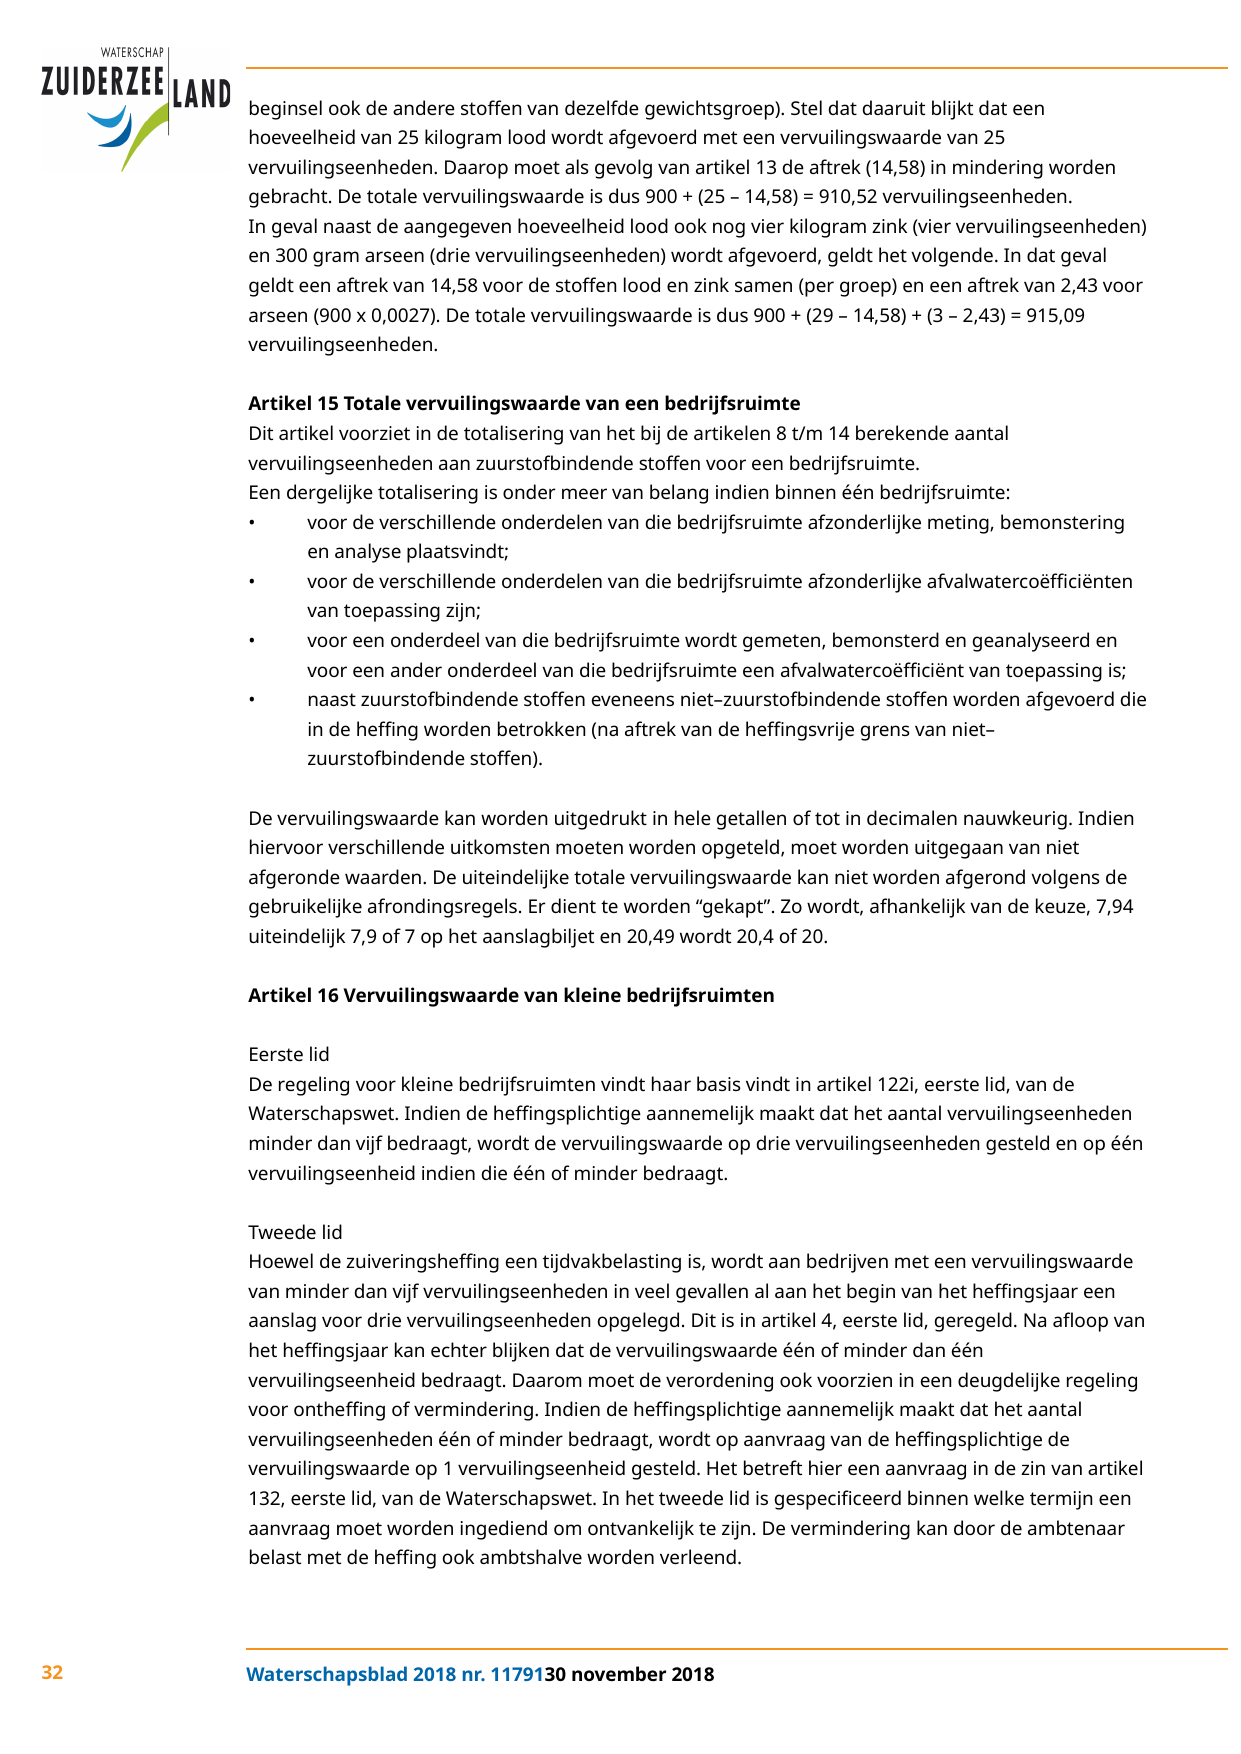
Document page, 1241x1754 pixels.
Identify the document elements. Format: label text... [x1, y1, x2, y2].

list naast zuurstofbindende stoffen eveneens niet–zuurstofbindende stoffen worden afgevoerd die in de heffing worden betrokken (na aftrek van de heffingsvrije grens van niet–zuurstofbindende stoffen). [248, 686, 1152, 771]
text In geval naast de aangegeven hoeveelheid lood ook nog vier kilogram zink (vier vervuilingseenheden) en 300 gram arseen (drie vervuilingseenheden) wordt afgevoerd, geldt het volgende. In dat geval geldt een aftrek van 14,58 voor de stoffen lood en zink samen (per groep) en een aftrek van 2,43 voor arseen (900 x 0,0027). De totale vervuilingswaarde is dus 900 + (29 – 14,58) + (3 – 2,43) = 915,09 vervuilingseenheden. [248, 213, 1152, 357]
picture [41, 47, 231, 172]
text Artikel 16 Vervuilingswaarde van kleine bedrijfsruimten [248, 982, 1152, 1008]
text Eerste lid [248, 1041, 1152, 1067]
list voor de verschillende onderdelen van die bedrijfsruimte afzonderlijke meting, bemonstering en analyse plaatsvindt; [248, 509, 1152, 564]
text De vervuilingswaarde kan worden uitgedrukt in hele getallen of tot in decimalen nauwkeurig. Indien hiervoor verschillende uitkomsten moeten worden opgeteld, moet worden uitgegaan van niet afgeronde waarden. De uiteindelijke totale vervuilingswaarde kan niet worden afgerond volgens de gebruikelijke afrondingsregels. Er dient te worden “gekapt”. Zo wordt, afhankelijk van de keuze, 7,94 uiteindelijk 7,9 of 7 op het aanslagbiljet en 20,49 wordt 20,4 of 20. [248, 805, 1152, 949]
text Een dergelijke totalisering is onder meer van belang indien binnen één bedrijfsruimte: [248, 479, 1152, 505]
text Hoewel de zuiveringsheffing een tijdvakbelasting is, wordt aan bedrijven met een vervuilingswaarde van minder dan vijf vervuilingseenheden in veel gevallen al aan het begin van het heffingsjaar een aanslag voor drie vervuilingseenheden opgelegd. Dit is in artikel 4, eerste lid, geregeld. Na afloop van het heffingsjaar kan echter blijken dat de vervuilingswaarde één of minder dan één vervuilingseenheid bedraagt. Daarom moet de verordening ook voorzien in een deugdelijke regeling voor ontheffing of vermindering. Indien de heffingsplichtige aannemelijk maakt dat het aantal vervuilingseenheden één of minder bedraagt, wordt op aanvraag van de heffingsplichtige de vervuilingswaarde op 1 vervuilingseenheid gesteld. Het betreft hier een aanvraag in de zin van artikel 132, eerste lid, van de Waterschapswet. In het tweede lid is gespecificeerd binnen welke termijn een aanvraag moet worden ingediend om ontvankelijk te zijn. De vermindering kan door de ambtenaar belast met de heffing ook ambtshalve worden verleend. [248, 1248, 1152, 1570]
list voor de verschillende onderdelen van die bedrijfsruimte afzonderlijke afvalwatercoëfficiënten van toepassing zijn; [248, 568, 1152, 623]
text Artikel 15 Totale vervuilingswaarde van een bedrijfsruimte [248, 391, 1152, 416]
text Dit artikel voorziet in de totalisering van het bij de artikelen 8 t/m 14 berekende aantal vervuilingseenheden aan zuurstofbindende stoffen voor een bedrijfsruimte. [248, 420, 1152, 476]
text Tweede lid [248, 1219, 1152, 1245]
text De regeling voor kleine bedrijfsruimten vindt haar basis vindt in artikel 122i, eerste lid, van de Waterschapswet. Indien de heffingsplichtige aannemelijk maakt dat het aantal vervuilingseenheden minder dan vijf bedraagt, wordt de vervuilingswaarde op drie vervuilingseenheden gesteld en op één vervuilingseenheid indien die één of minder bedraagt. [248, 1071, 1152, 1186]
list voor een onderdeel van die bedrijfsruimte wordt gemeten, bemonsterd en geanalyseerd en voor een ander onderdeel van die bedrijfsruimte een afvalwatercoëfficiënt van toepassing is; [248, 627, 1152, 683]
text beginsel ook de andere stoffen van dezelfde gewichtsgroep). Stel dat daaruit blijkt dat een hoeveelheid van 25 kilogram lood wordt afgevoerd met een vervuilingswaarde van 25 vervuilingseenheden. Daarop moet als gevolg van artikel 13 de aftrek (14,58) in mindering worden gebracht. De totale vervuilingswaarde is dus 900 + (25 – 14,58) = 910,52 vervuilingseenheden. [248, 95, 1152, 209]
